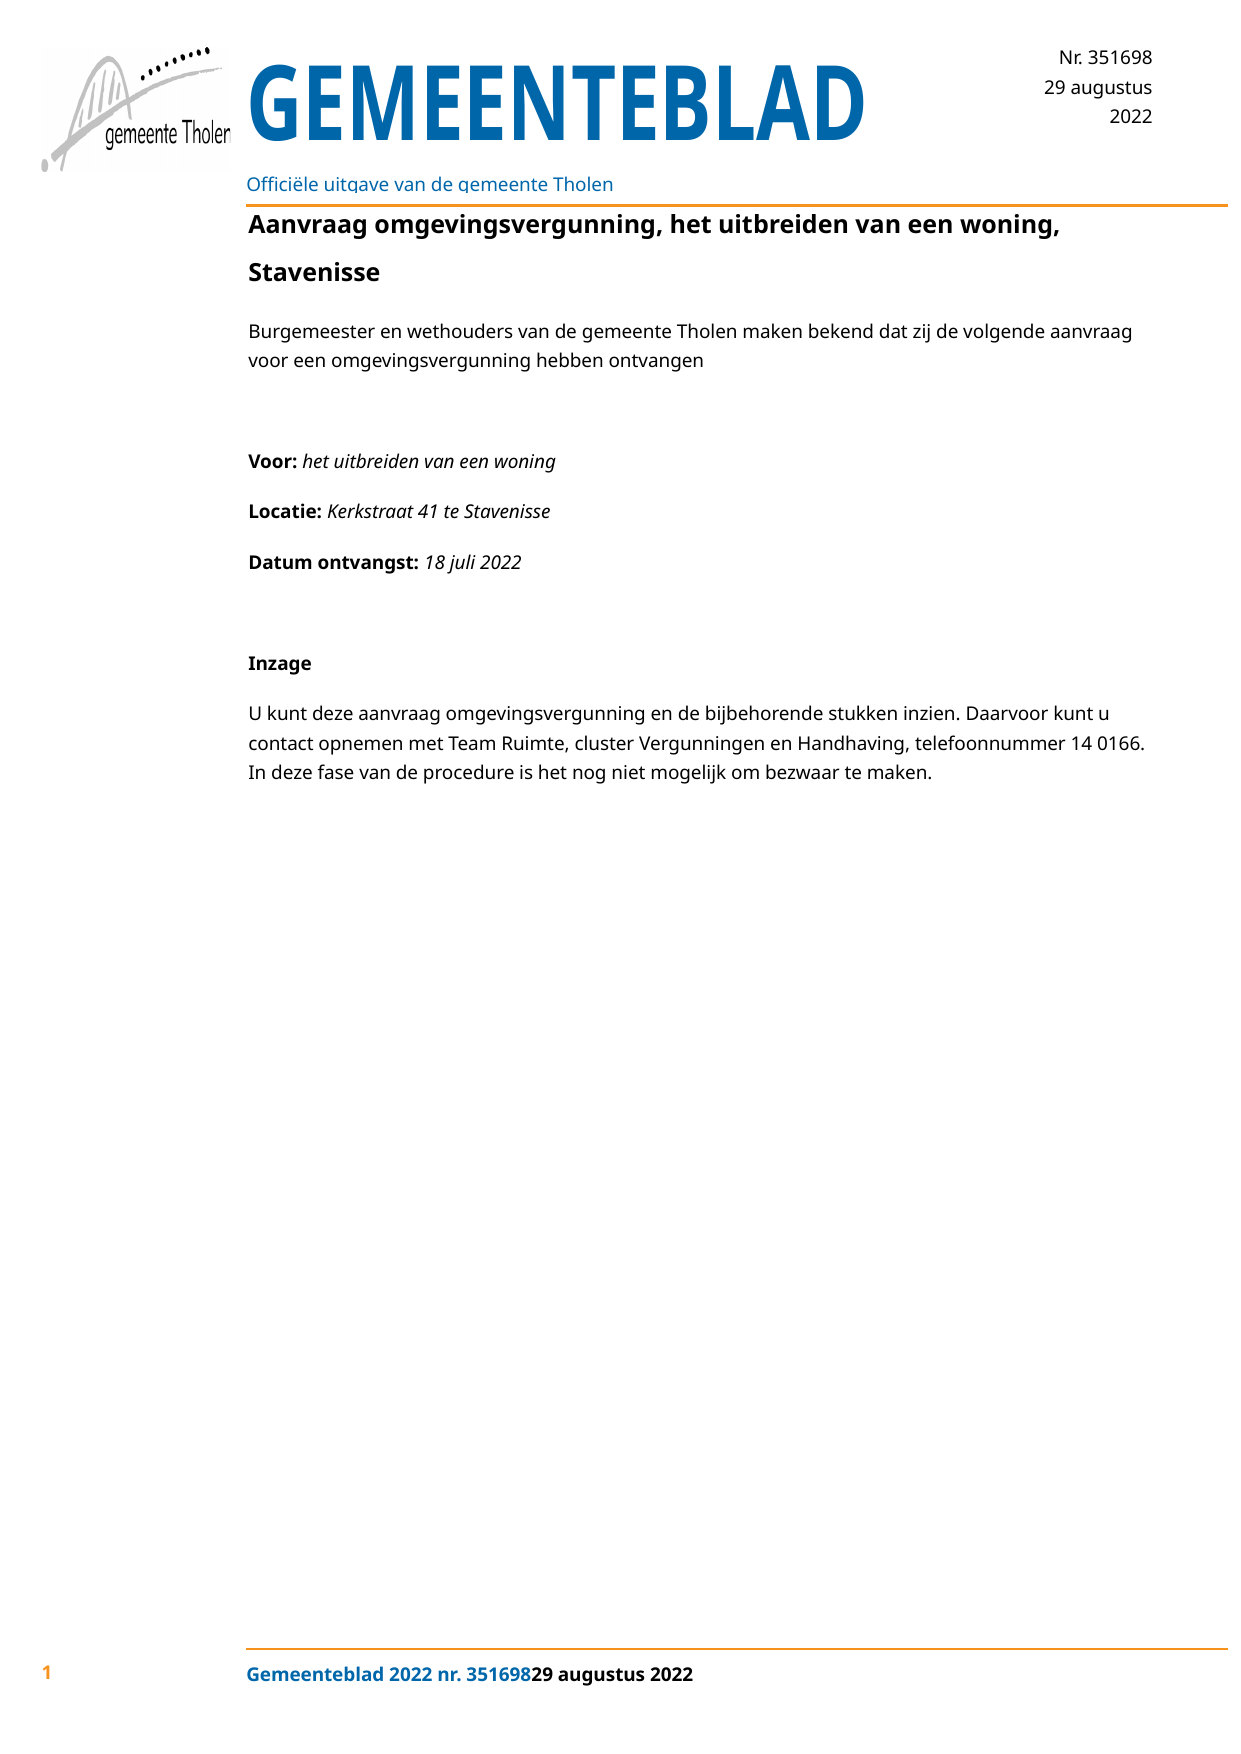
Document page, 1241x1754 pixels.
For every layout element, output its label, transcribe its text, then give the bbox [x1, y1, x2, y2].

text Inzage [248, 650, 1152, 676]
text Voor: het uitbreiden van een woning [248, 448, 1152, 474]
text Datum ontvangst: 18 juli 2022 [248, 549, 1152, 575]
text Burgemeester en wethouders van de gemeente Tholen maken bekend dat zij de volgende aanvraag voor een omgevingsvergunning hebben ontvangen [248, 318, 1152, 373]
text U kunt deze aanvraag omgevingsvergunning en de bijbehorende stukken inzien. Daarvoor kunt u contact opnemen met Team Ruimte, cluster Vergunningen en Handhaving, telefoonnummer 14 0166. In deze fase van de procedure is het nog niet mogelijk om bezwaar te maken. [248, 700, 1152, 785]
picture [41, 47, 231, 172]
text Aanvraag omgevingsvergunning, het uitbreiden van een woning, Stavenisse [248, 207, 1152, 288]
text Locatie: Kerkstraat 41 te Stavenisse [248, 499, 1152, 524]
